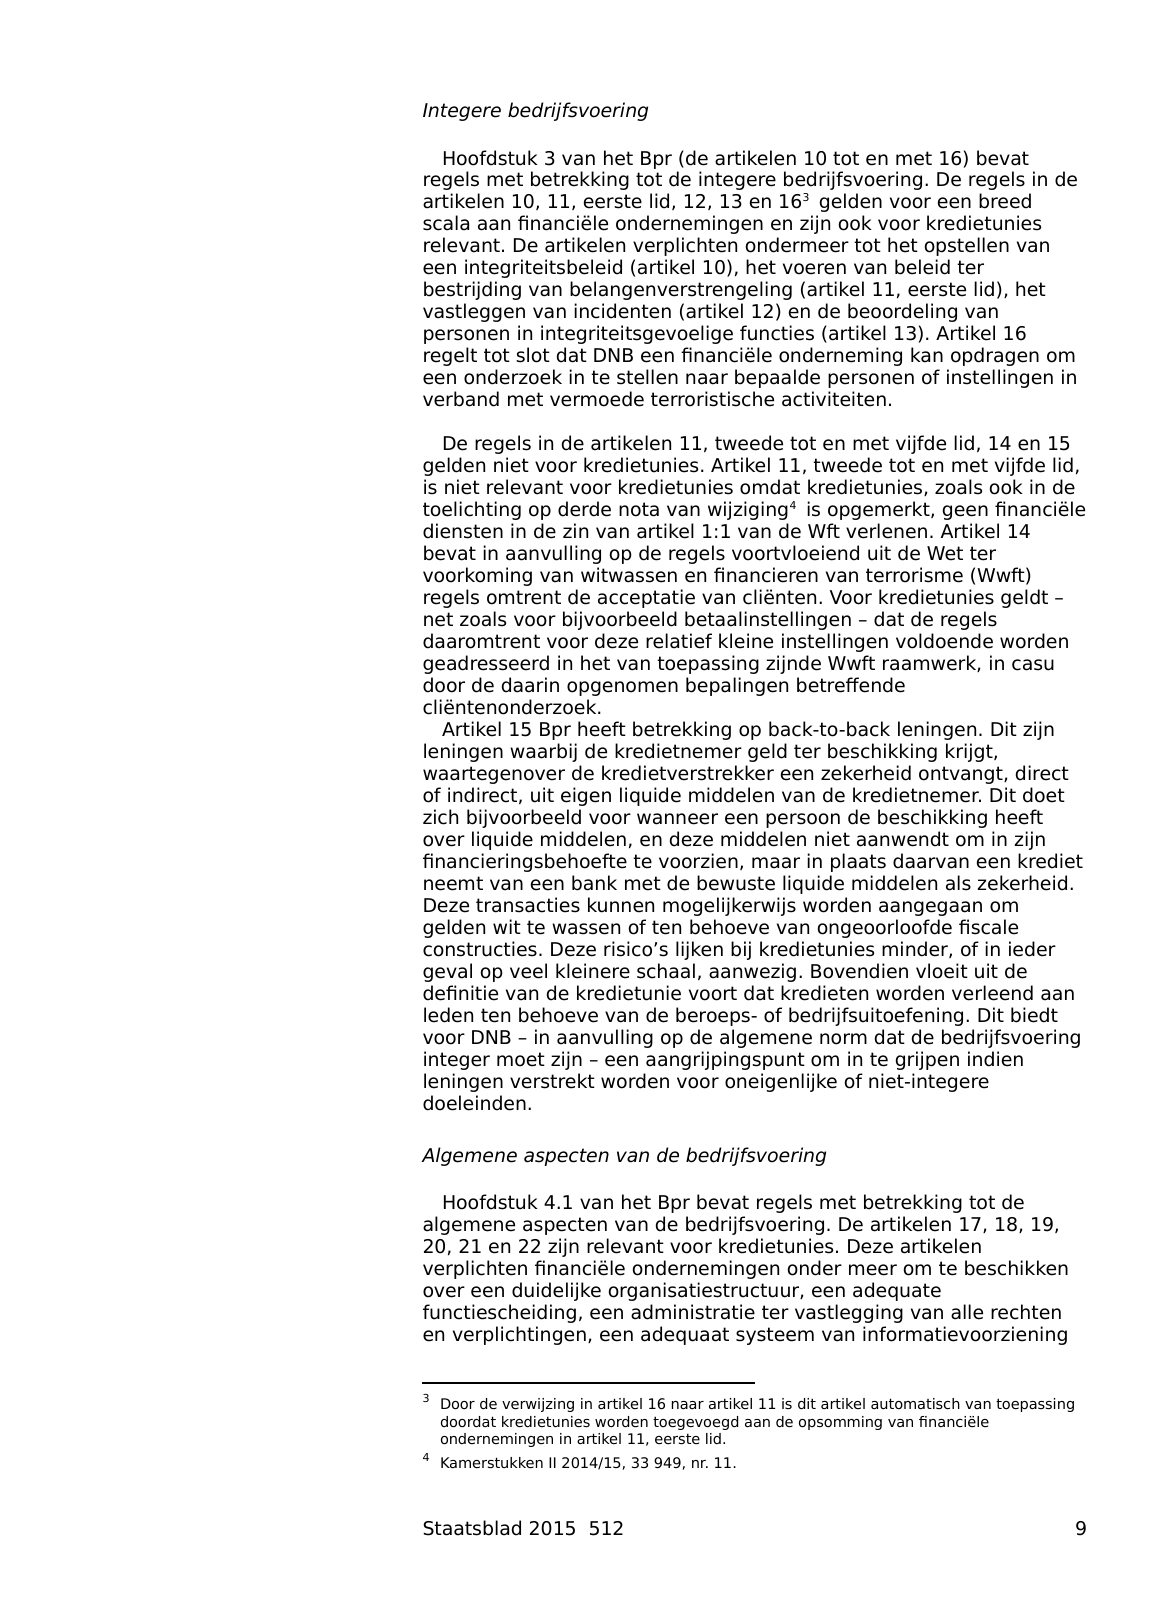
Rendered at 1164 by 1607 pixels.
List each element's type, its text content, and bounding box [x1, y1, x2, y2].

text Door de verwijzing in artikel 16 naar artikel 11 is dit artikel automatisch van toepassing doordat kredietunies worden toegevoegd aan de opsomming van financiële ondernemingen in artikel 11, eerste lid. [422, 1392, 1087, 1448]
text Kamerstukken II 2014/15, 33 949, nr. 11. [422, 1451, 1087, 1473]
subtitle Algemene aspecten van de bedrijfsvoering [422, 1145, 1087, 1167]
subtitle Integere bedrijfsvoering [422, 100, 1087, 122]
text Hoofdstuk 4.1 van het Bpr bevat regels met betrekking tot de algemene aspecten van de bedrijfsvoering. De artikelen 17, 18, 19, 20, 21 en 22 zijn relevant voor kredietunies. Deze artikelen verplichten financiële ondernemingen onder meer om te beschikken over een duidelijke organisatiestructuur, een adequate functiescheiding, een administratie ter vastlegging van alle rechten en verplichtingen, een adequaat systeem van informatievoorziening [422, 1192, 1087, 1346]
text De regels in de artikelen 11, tweede tot en met vijfde lid, 14 en 15 gelden niet voor kredietunies. Artikel 11, tweede tot en met vijfde lid, is niet relevant voor kredietunies omdat kredietunies, zoals ook in de toelichting op derde nota van wijziging is opgemerkt, geen financiële diensten in de zin van artikel 1:1 van de Wft verlenen. Artikel 14 bevat in aanvulling op de regels voortvloeiend uit de Wet ter voorkoming van witwassen en financieren van terrorisme (Wwft) regels omtrent de acceptatie van cliënten. Voor kredietunies geldt – net zoals voor bijvoorbeeld betaalinstellingen – dat de regels daaromtrent voor deze relatief kleine instellingen voldoende worden geadresseerd in het van toepassing zijnde Wwft raamwerk, in casu door de daarin opgenomen bepalingen betreffende cliëntenonderzoek. [422, 433, 1087, 719]
text Hoofdstuk 3 van het Bpr (de artikelen 10 tot en met 16) bevat regels met betrekking tot de integere bedrijfsvoering. De regels in de artikelen 10, 11, eerste lid, 12, 13 en 16 gelden voor een breed scala aan financiële ondernemingen en zijn ook voor kredietunies relevant. De artikelen verplichten ondermeer tot het opstellen van een integriteitsbeleid (artikel 10), het voeren van beleid ter bestrijding van belangenverstrengeling (artikel 11, eerste lid), het vastleggen van incidenten (artikel 12) en de beoordeling van personen in integriteitsgevoelige functies (artikel 13). Artikel 16 regelt tot slot dat DNB een financiële onderneming kan opdragen om een onderzoek in te stellen naar bepaalde personen of instellingen in verband met vermoede terroristische activiteiten. [422, 147, 1087, 411]
text Artikel 15 Bpr heeft betrekking op back-to-back leningen. Dit zijn leningen waarbij de kredietnemer geld ter beschikking krijgt, waartegenover de kredietverstrekker een zekerheid ontvangt, direct of indirect, uit eigen liquide middelen van de kredietnemer. Dit doet zich bijvoorbeeld voor wanneer een persoon de beschikking heeft over liquide middelen, en deze middelen niet aanwendt om in zijn financieringsbehoefte te voorzien, maar in plaats daarvan een krediet neemt van een bank met de bewuste liquide middelen als zekerheid. Deze transacties kunnen mogelijkerwijs worden aangegaan om gelden wit te wassen of ten behoeve van ongeoorloofde fiscale constructies. Deze risico’s lijken bij kredietunies minder, of in ieder geval op veel kleinere schaal, aanwezig. Bovendien vloeit uit de definitie van de kredietunie voort dat kredieten worden verleend aan leden ten behoeve van de beroeps- of bedrijfsuitoefening. Dit biedt voor DNB – in aanvulling op de algemene norm dat de bedrijfsvoering integer moet zijn – een aangrijpingspunt om in te grijpen indien leningen verstrekt worden voor oneigenlijke of niet-integere doeleinden. [422, 719, 1087, 1115]
